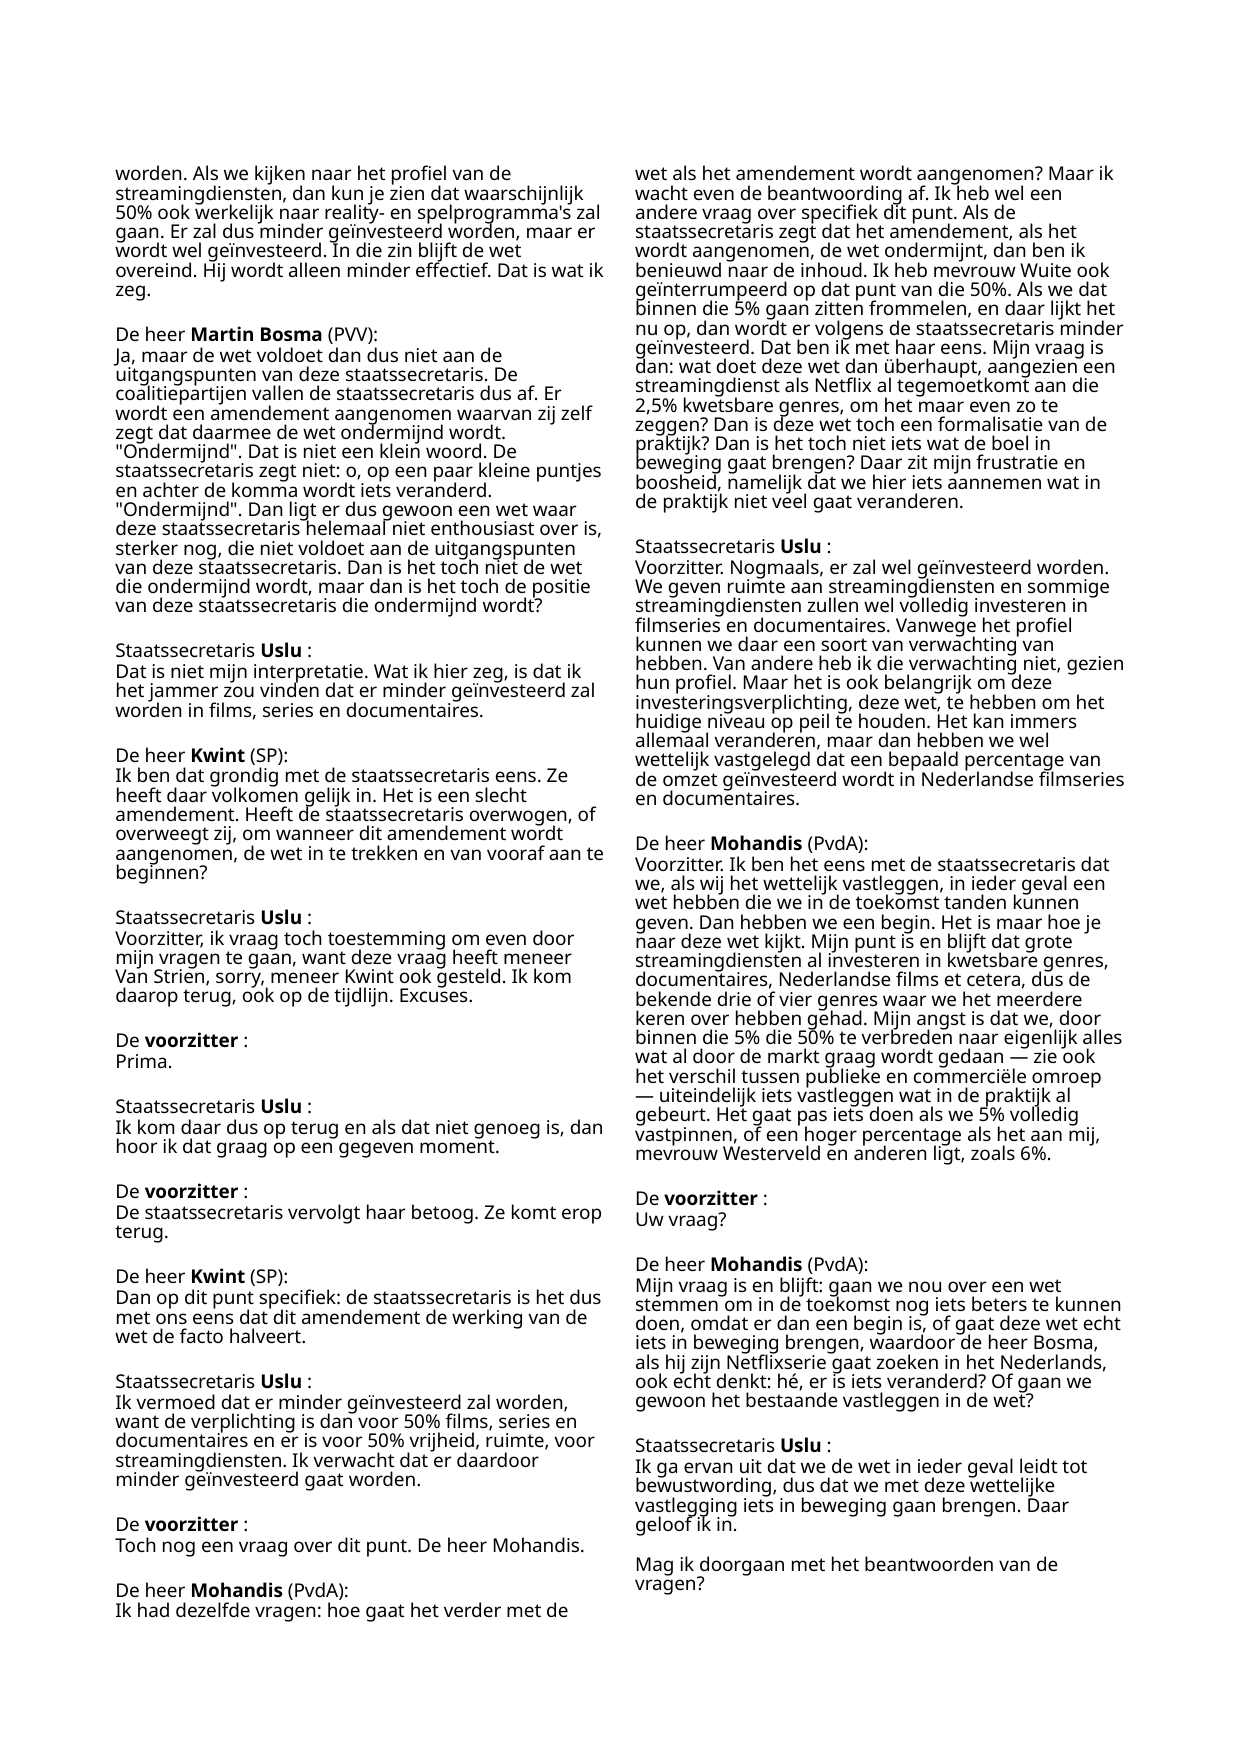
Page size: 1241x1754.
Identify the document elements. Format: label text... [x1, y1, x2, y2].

text Dat is niet mijn interpretatie. Wat ik hier zeg, is dat ik het jammer zou vinden dat er minder geïnvesteerd zal worden in films, series en documentaires. [115, 663, 605, 721]
text Voorzitter, ik vraag toch toestemming om even door mijn vragen te gaan, want deze vraag heeft meneer Van Strien, sorry, meneer Kwint ook gesteld. Ik kom daarop terug, ook op de tijdlijn. Excuses. [115, 930, 605, 1007]
text De voorzitter : [635, 1185, 1125, 1211]
text Staatssecretaris Uslu : [635, 533, 1125, 559]
text Staatssecretaris Uslu : [115, 904, 605, 930]
text Mijn vraag is en blijft: gaan we nou over een wet stemmen om in de toekomst nog iets beters te kunnen doen, omdat er dan een begin is, of gaat deze wet echt iets in beweging brengen, waardoor de heer Bosma, als hij zijn Netflixserie gaat zoeken in het Nederlands, ook echt denkt: hé, er is iets veranderd? Of gaan we gewoon het bestaande vastleggen in de wet? [635, 1277, 1125, 1411]
text De heer Kwint (SP): [115, 1264, 605, 1289]
text Staatssecretaris Uslu : [115, 637, 605, 663]
text Toch nog een vraag over dit punt. De heer Mohandis. [115, 1537, 605, 1556]
text De voorzitter : [115, 1028, 605, 1053]
text Ja, maar de wet voldoet dan dus niet aan de uitgangspunten van deze staatssecretaris. De coalitiepartijen vallen de staatssecretaris dus af. Er wordt een amendement aangenomen waarvan zij zelf zegt dat daarmee de wet ondermijnd wordt. "Ondermijnd". Dat is niet een klein woord. De staatssecretaris zegt niet: o, op een paar kleine puntjes en achter de komma wordt iets veranderd. "Ondermijnd". Dan ligt er dus gewoon een wet waar deze staatssecretaris helemaal niet enthousiast over is, sterker nog, die niet voldoet aan de uitgangspunten van deze staatssecretaris. Dan is het toch niet de wet die ondermijnd wordt, maar dan is het toch de positie van deze staatssecretaris die ondermijnd wordt? [115, 347, 605, 617]
text De staatssecretaris vervolgt haar betoog. Ze komt erop terug. [115, 1204, 605, 1243]
text De heer Mohandis (PvdA): [635, 830, 1125, 856]
text De heer Mohandis (PvdA): [635, 1251, 1125, 1277]
text Ik kom daar dus op terug en als dat niet genoeg is, dan hoor ik dat graag op een gegeven moment. [115, 1119, 605, 1158]
text worden. Als we kijken naar het profiel van de streamingdiensten, dan kun je zien dat waarschijnlijk 50% ook werkelijk naar reality- en spelprogramma's zal gaan. Er zal dus minder geïnvesteerd worden, maar er wordt wel geïnvesteerd. In die zin blijft de wet overeind. Hij wordt alleen minder effectief. Dat is wat ik zeg. [115, 165, 605, 300]
text Voorzitter. Ik ben het eens met de staatssecretaris dat we, als wij het wettelijk vastleggen, in ieder geval een wet hebben die we in de toekomst tanden kunnen geven. Dan hebben we een begin. Het is maar hoe je naar deze wet kijkt. Mijn punt is en blijft dat grote streamingdiensten al investeren in kwetsbare genres, documentaires, Nederlandse films et cetera, dus de bekende drie of vier genres waar we het meerdere keren over hebben gehad. Mijn angst is dat we, door binnen die 5% die 50% te verbreden naar eigenlijk alles wat al door de markt graag wordt gedaan — zie ook het verschil tussen publieke en commerciële omroep — uiteindelijk iets vastleggen wat in de praktijk al gebeurt. Het gaat pas iets doen als we 5% volledig vastpinnen, of een hoger percentage als het aan mij, mevrouw Westerveld en anderen ligt, zoals 6%. [635, 856, 1125, 1164]
text De heer Mohandis (PvdA): [115, 1577, 605, 1602]
text Ik ga ervan uit dat we de wet in ieder geval leidt tot bewustwording, dus dat we met deze wettelijke vastlegging iets in beweging gaan brengen. Daar geloof ik in. [635, 1458, 1125, 1535]
text De voorzitter : [115, 1178, 605, 1204]
text Voorzitter. Nogmaals, er zal wel geïnvesteerd worden. We geven ruimte aan streamingdiensten en sommige streamingdiensten zullen wel volledig investeren in filmseries en documentaires. Vanwege het profiel kunnen we daar een soort van verwachting van hebben. Van andere heb ik die verwachting niet, gezien hun profiel. Maar het is ook belangrijk om deze investeringsverplichting, deze wet, te hebben om het huidige niveau op peil te houden. Het kan immers allemaal veranderen, maar dan hebben we wel wettelijk vastgelegd dat een bepaald percentage van de omzet geïnvesteerd wordt in Nederlandse filmseries en documentaires. [635, 559, 1125, 809]
text Ik had dezelfde vragen: hoe gaat het verder met de [115, 1602, 605, 1622]
text Uw vraag? [635, 1211, 1125, 1230]
text De heer Kwint (SP): [115, 742, 605, 767]
text De voorzitter : [115, 1511, 605, 1537]
text wet als het amendement wordt aangenomen? Maar ik wacht even de beantwoording af. Ik heb wel een andere vraag over specifiek dit punt. Als de staatssecretaris zegt dat het amendement, als het wordt aangenomen, de wet ondermijnt, dan ben ik benieuwd naar de inhoud. Ik heb mevrouw Wuite ook geïnterrumpeerd op dat punt van die 50%. Als we dat binnen die 5% gaan zitten frommelen, en daar lijkt het nu op, dan wordt er volgens de staatssecretaris minder geïnvesteerd. Dat ben ik met haar eens. Mijn vraag is dan: wat doet deze wet dan überhaupt, aangezien een streamingdienst als Netflix al tegemoetkomt aan die 2,5% kwetsbare genres, om het maar even zo te zeggen? Dan is deze wet toch een formalisatie van de praktijk? Dan is het toch niet iets wat de boel in beweging gaat brengen? Daar zit mijn frustratie en boosheid, namelijk dat we hier iets aannemen wat in de praktijk niet veel gaat veranderen. [635, 165, 1125, 512]
text Dan op dit punt specifiek: de staatssecretaris is het dus met ons eens dat dit amendement de werking van de wet de facto halveert. [115, 1289, 605, 1347]
text Ik ben dat grondig met de staatssecretaris eens. Ze heeft daar volkomen gelijk in. Het is een slecht amendement. Heeft de staatssecretaris overwogen, of overweegt zij, om wanneer dit amendement wordt aangenomen, de wet in te trekken en van vooraf aan te beginnen? [115, 767, 605, 883]
text Staatssecretaris Uslu : [115, 1093, 605, 1119]
text Mag ik doorgaan met het beantwoorden van de vragen? [635, 1556, 1125, 1594]
text Staatssecretaris Uslu : [115, 1368, 605, 1394]
text De heer Martin Bosma (PVV): [115, 321, 605, 347]
text Ik vermoed dat er minder geïnvesteerd zal worden, want de verplichting is dan voor 50% films, series en documentaires en er is voor 50% vrijheid, ruimte, voor streamingdiensten. Ik verwacht dat er daardoor minder geïnvesteerd gaat worden. [115, 1394, 605, 1490]
text Staatssecretaris Uslu : [635, 1432, 1125, 1458]
text Prima. [115, 1053, 605, 1073]
